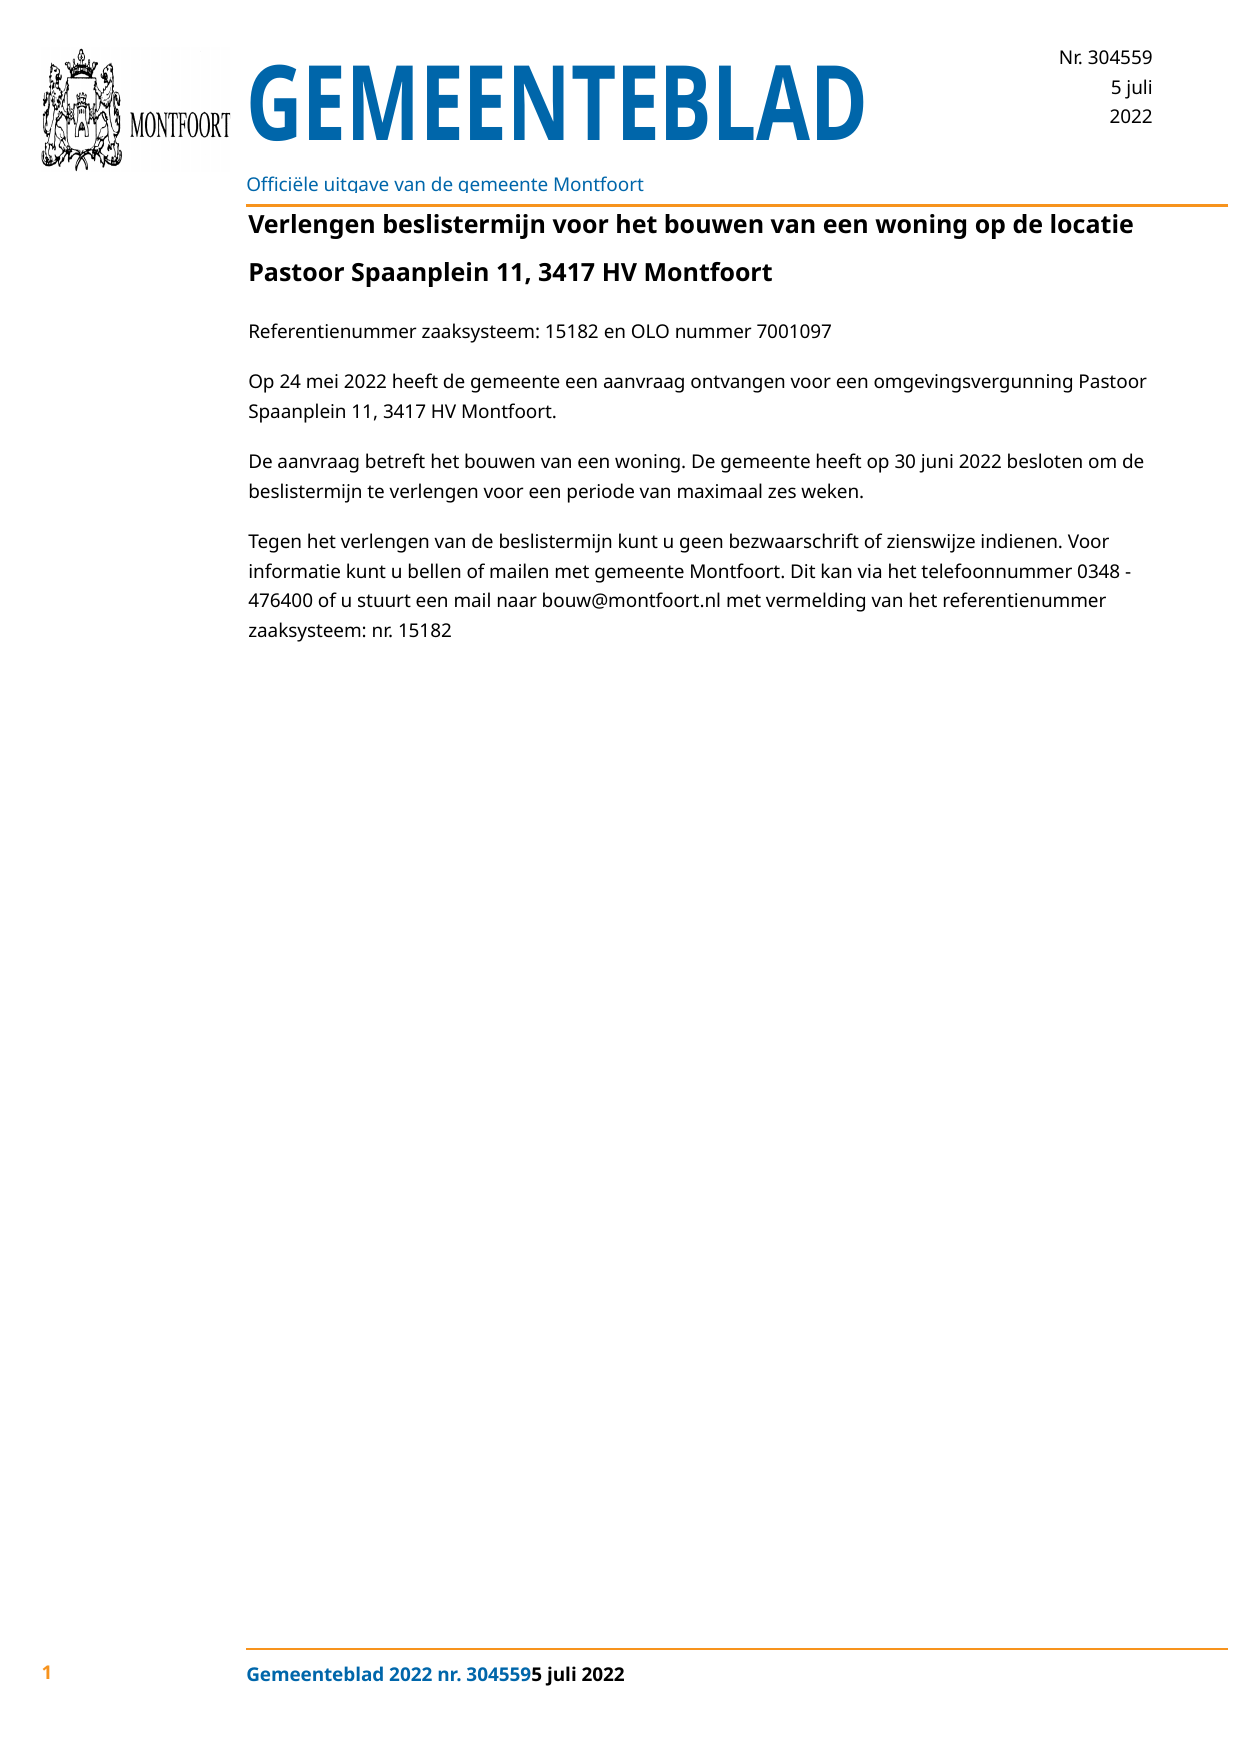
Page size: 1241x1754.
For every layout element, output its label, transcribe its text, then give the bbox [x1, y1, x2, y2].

text De aanvraag betreft het bouwen van een woning. De gemeente heeft op 30 juni 2022 besloten om de beslistermijn te verlengen voor een periode van maximaal zes weken. [248, 448, 1152, 504]
text Referentienummer zaaksysteem: 15182 en OLO nummer 7001097 [248, 318, 1152, 344]
text Op 24 mei 2022 heeft de gemeente een aanvraag ontvangen voor een omgevingsvergunning Pastoor Spaanplein 11, 3417 HV Montfoort. [248, 368, 1152, 424]
text Verlengen beslistermijn voor het bouwen van een woning op de locatie Pastoor Spaanplein 11, 3417 HV Montfoort [248, 207, 1152, 288]
picture [41, 47, 231, 172]
text Tegen het verlengen van de beslistermijn kunt u geen bezwaarschrift of zienswijze indienen. Voor informatie kunt u bellen of mailen met gemeente Montfoort. Dit kan via het telefoonnummer 0348 - 476400 of u stuurt een mail naar bouw@montfoort.nl met vermelding van het referentienummer zaaksysteem: nr. 15182 [248, 528, 1152, 643]
